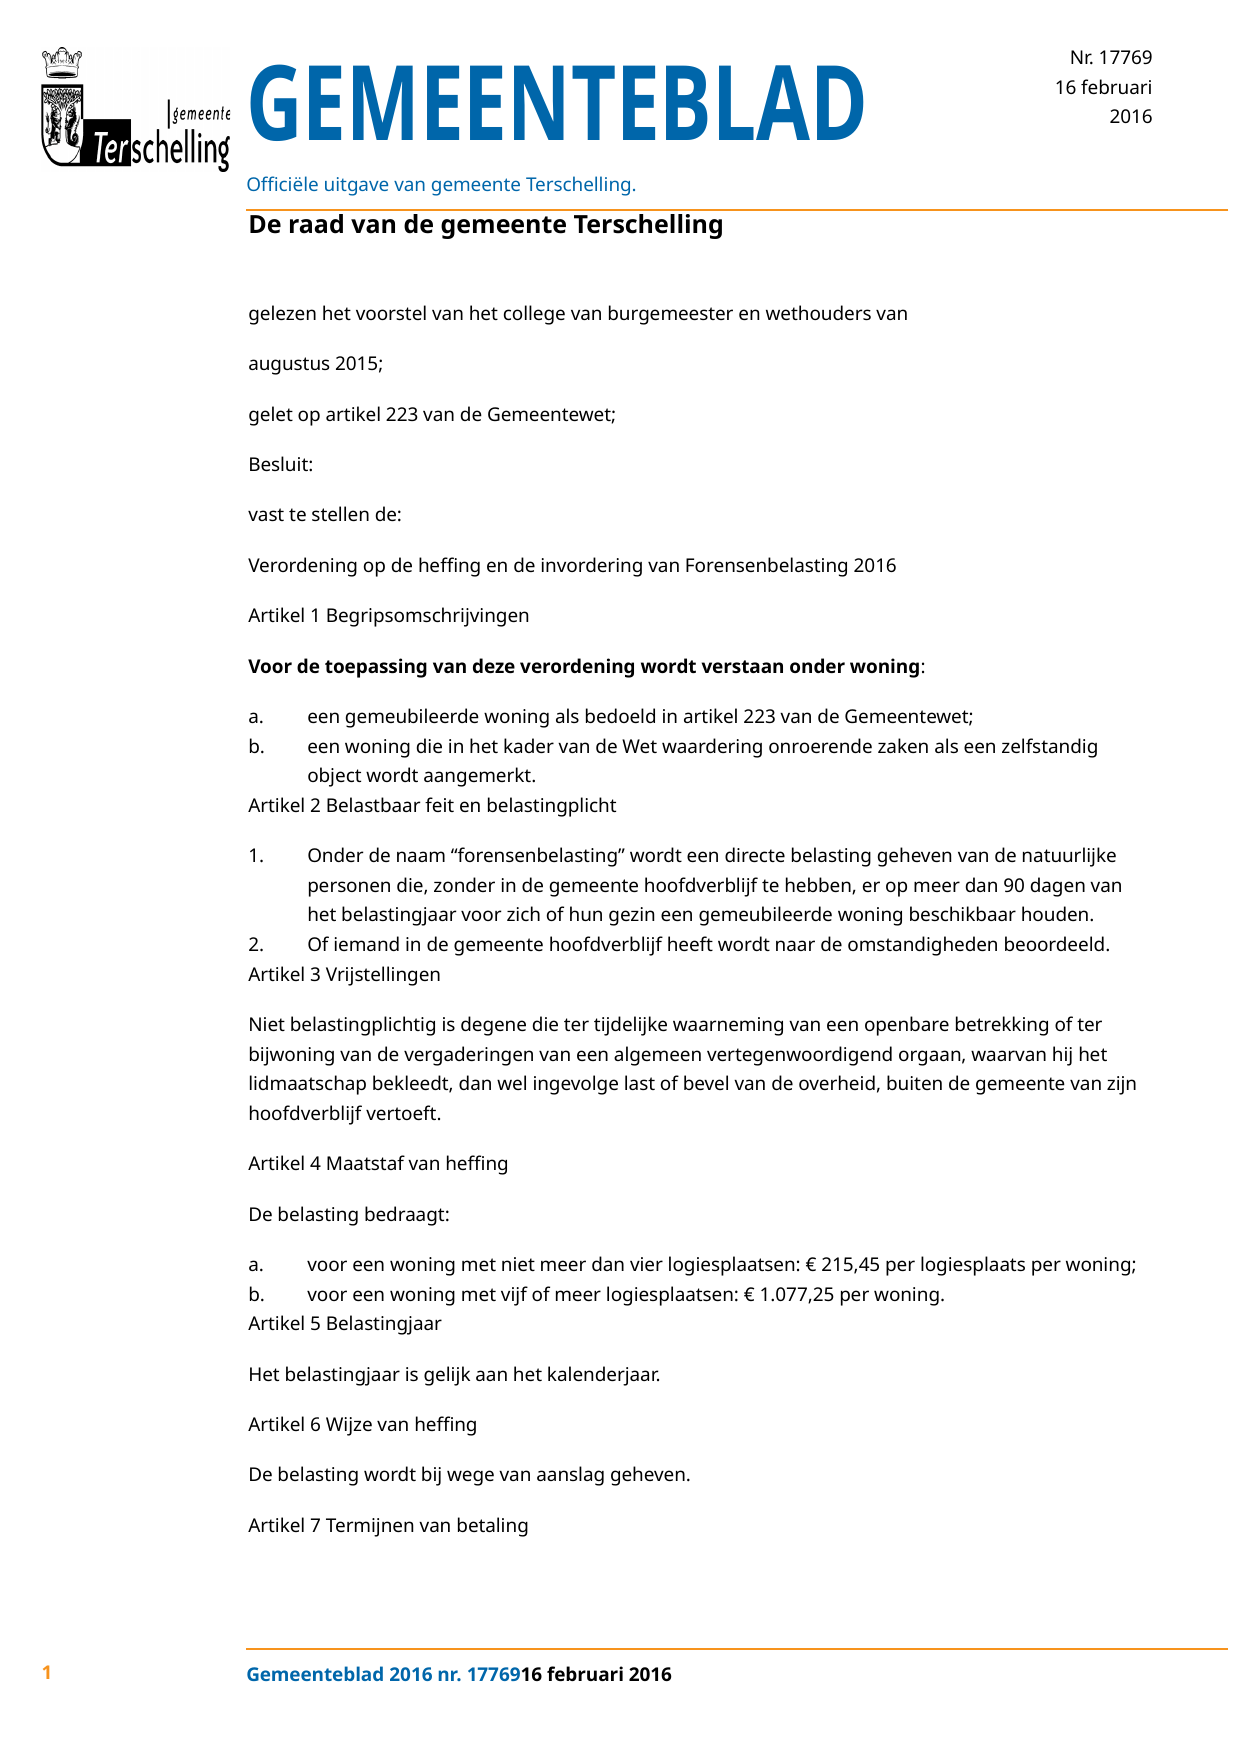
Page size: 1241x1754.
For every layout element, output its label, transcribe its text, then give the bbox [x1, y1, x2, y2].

text Artikel 3 Vrijstellingen [248, 961, 1152, 986]
text Verordening op de heffing en de invordering van Forensenbelasting 2016 [248, 552, 1152, 578]
text gelet op artikel 223 van de Gemeentewet; [248, 401, 1152, 426]
text Voor de toepassing van deze verordening wordt verstaan onder woning: [248, 653, 1152, 678]
text De raad van de gemeente Terschelling [248, 211, 1152, 241]
text Artikel 5 Belastingjaar [248, 1310, 1152, 1336]
text gelezen het voorstel van het college van burgemeester en wethouders van [248, 300, 1152, 326]
list Of iemand in de gemeente hoofdverblijf heeft wordt naar de omstandigheden beoordeeld. [248, 931, 1152, 957]
text Artikel 2 Belastbaar feit en belastingplicht [248, 792, 1152, 818]
list Onder de naam “forensenbelasting” wordt een directe belasting geheven van de natuurlijke personen die, zonder in de gemeente hoofdverblijf te hebben, er op meer dan 90 dagen van het belastingjaar voor zich of hun gezin een gemeubileerde woning beschikbaar houden. [248, 842, 1152, 927]
text Niet belastingplichtig is degene die ter tijdelijke waarneming van een openbare betrekking of ter bijwoning van de vergaderingen van een algemeen vertegenwoordigend orgaan, waarvan hij het lidmaatschap bekleedt, dan wel ingevolge last of bevel van de overheid, buiten de gemeente van zijn hoofdverblijf vertoeft. [248, 1011, 1152, 1126]
text Artikel 6 Wijze van heffing [248, 1411, 1152, 1437]
text augustus 2015; [248, 350, 1152, 376]
list voor een woning met niet meer dan vier logiesplaatsen: € 215,45 per logiesplaats per woning; [248, 1251, 1152, 1277]
text Het belastingjaar is gelijk aan het kalenderjaar. [248, 1361, 1152, 1386]
text Artikel 4 Maatstaf van heffing [248, 1150, 1152, 1176]
text De belasting bedraagt: [248, 1201, 1152, 1226]
text Besluit: [248, 451, 1152, 477]
text Artikel 7 Termijnen van betaling [248, 1512, 1152, 1538]
list voor een woning met vijf of meer logiesplaatsen: € 1.077,25 per woning. [248, 1281, 1152, 1306]
text vast te stellen de: [248, 502, 1152, 527]
picture [41, 47, 231, 172]
list een gemeubileerde woning als bedoeld in artikel 223 van de Gemeentewet; [248, 703, 1152, 729]
text Artikel 1 Begripsomschrijvingen [248, 602, 1152, 628]
list een woning die in het kader van de Wet waardering onroerende zaken als een zelfstandig object wordt aangemerkt. [248, 733, 1152, 788]
text De belasting wordt bij wege van aanslag geheven. [248, 1462, 1152, 1487]
